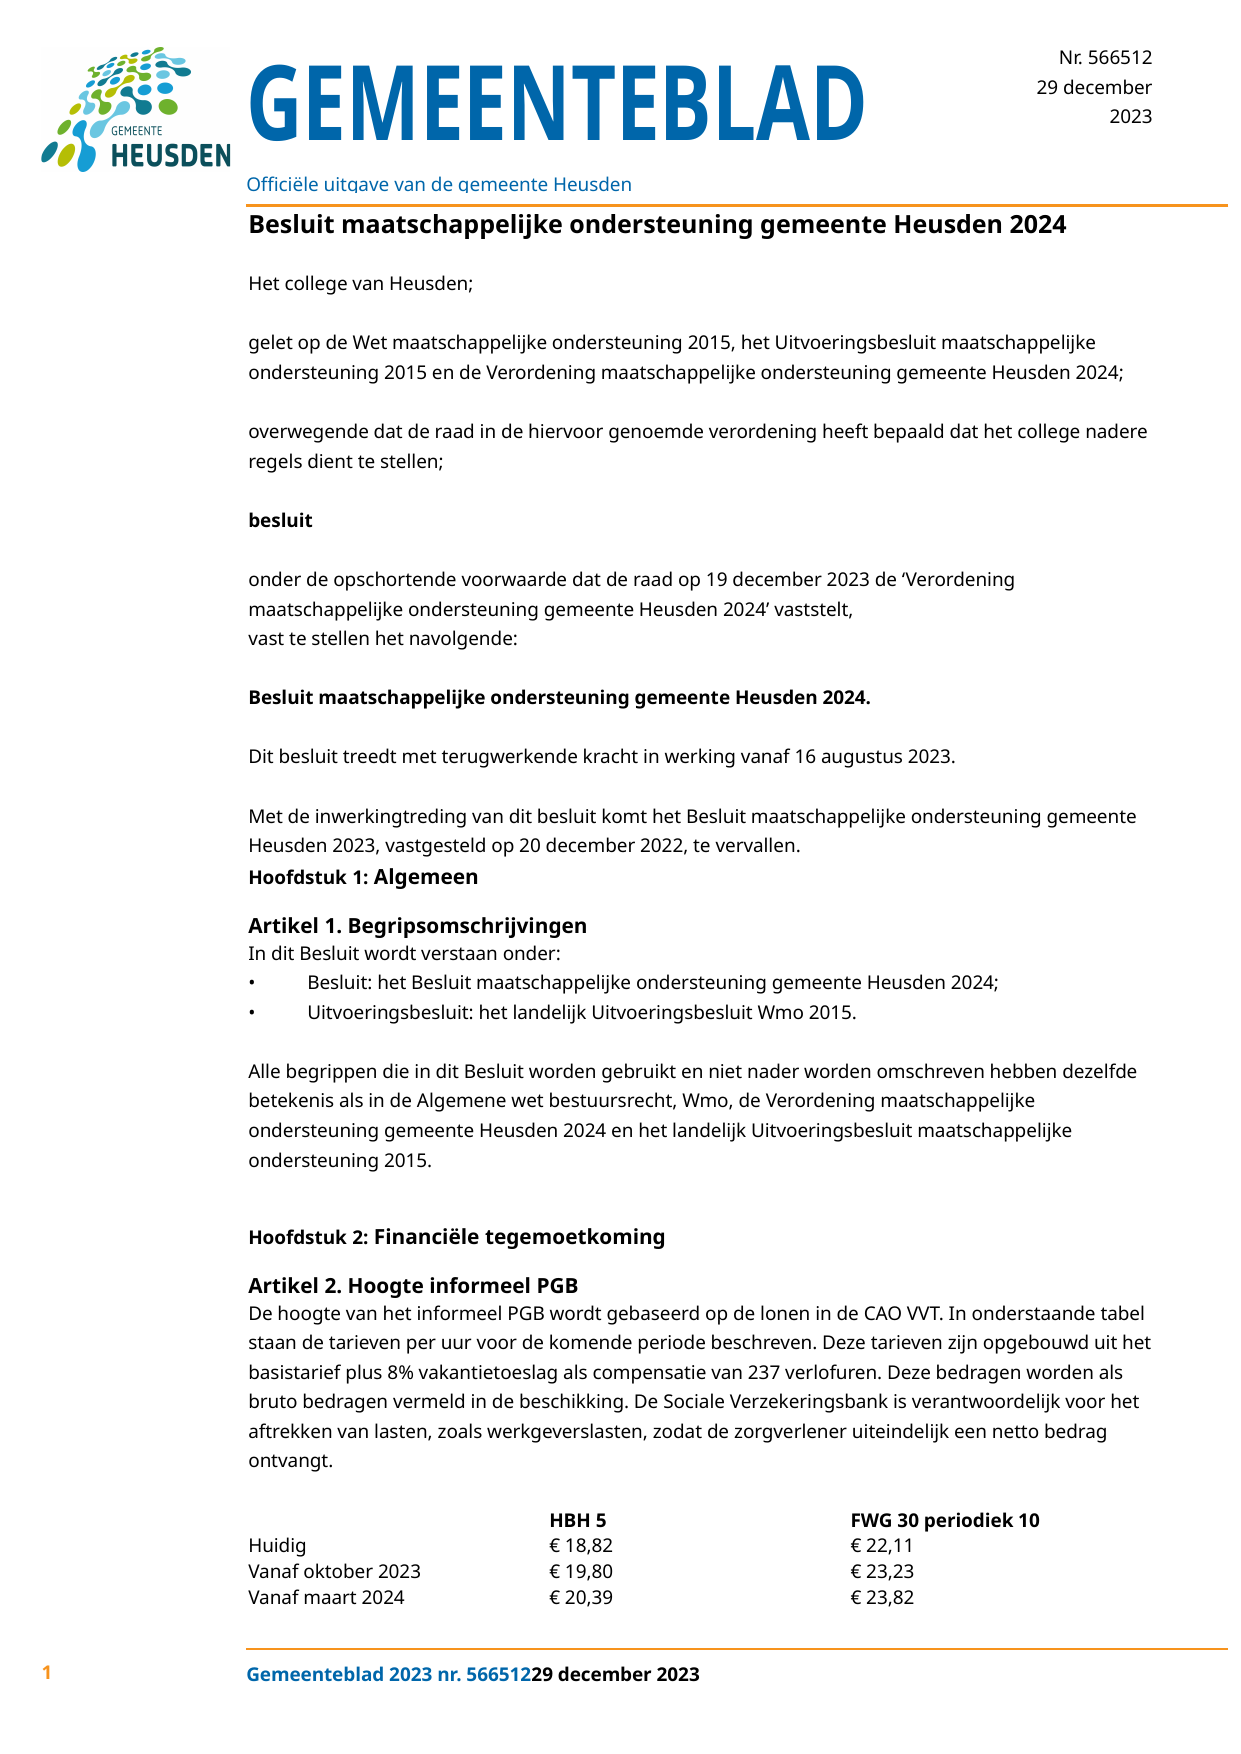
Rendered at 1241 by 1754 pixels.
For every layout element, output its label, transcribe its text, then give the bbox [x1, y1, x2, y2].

table_cell € 22,11 [850, 1533, 1152, 1558]
picture [41, 47, 231, 172]
table_cell € 23,23 [850, 1558, 1152, 1584]
text Hoofdstuk 1: Algemeen [248, 862, 1152, 890]
table_cell Huidig [248, 1533, 549, 1558]
text besluit [248, 507, 1152, 533]
text In dit Besluit wordt verstaan onder: [248, 940, 1152, 965]
table_cell € 20,39 [549, 1584, 850, 1610]
text Dit besluit treedt met terugwerkende kracht in werking vanaf 16 augustus 2023. [248, 744, 1152, 769]
table_cell € 18,82 [549, 1533, 850, 1558]
text De hoogte van het informeel PGB wordt gebaseerd op de lonen in de CAO VVT. In onderstaande tabel staan de tarieven per uur voor de komende periode beschreven. Deze tarieven zijn opgebouwd uit het basistarief plus 8% vakantietoeslag als compensatie van 237 verlofuren. Deze bedragen worden als bruto bedragen vermeld in de beschikking. De Sociale Verzekeringsbank is verantwoordelijk voor het aftrekken van lasten, zoals werkgeverslasten, zodat de zorgverlener uiteindelijk een netto bedrag ontvangt. [248, 1300, 1152, 1473]
text Besluit maatschappelijke ondersteuning gemeente Heusden 2024 [248, 207, 1152, 241]
text onder de opschortende voorwaarde dat de raad op 19 december 2023 de ‘Verordening maatschappelijke ondersteuning gemeente Heusden 2024’ vaststelt, [248, 566, 1152, 621]
table_cell Vanaf oktober 2023 [248, 1558, 549, 1584]
text Artikel 2. Hoogte informeel PGB [248, 1271, 1152, 1300]
table_header HBH 5 [549, 1507, 850, 1533]
table_cell € 23,82 [850, 1584, 1152, 1610]
list Uitvoeringsbesluit: het landelijk Uitvoeringsbesluit Wmo 2015. [248, 999, 1152, 1024]
text Alle begrippen die in dit Besluit worden gebruikt en niet nader worden omschreven hebben dezelfde betekenis als in de Algemene wet bestuursrecht, Wmo, de Verordening maatschappelijke ondersteuning gemeente Heusden 2024 en het landelijk Uitvoeringsbesluit maatschappelijke ondersteuning 2015. [248, 1058, 1152, 1172]
table_cell Vanaf maart 2024 [248, 1584, 549, 1610]
text Het college van Heusden; [248, 270, 1152, 296]
text gelet op de Wet maatschappelijke ondersteuning 2015, het Uitvoeringsbesluit maatschappelijke ondersteuning 2015 en de Verordening maatschappelijke ondersteuning gemeente Heusden 2024; [248, 329, 1152, 385]
text Hoofdstuk 2: Financiële tegemoetkoming [248, 1222, 1152, 1250]
table_header FWG 30 periodiek 10 [850, 1507, 1152, 1533]
text vast te stellen het navolgende: [248, 625, 1152, 651]
text Besluit maatschappelijke ondersteuning gemeente Heusden 2024. [248, 684, 1152, 710]
text Met de inwerkingtreding van dit besluit komt het Besluit maatschappelijke ondersteuning gemeente Heusden 2023, vastgesteld op 20 december 2022, te vervallen. [248, 803, 1152, 858]
text overwegende dat de raad in de hiervoor genoemde verordening heeft bepaald dat het college nadere regels dient te stellen; [248, 418, 1152, 473]
list Besluit: het Besluit maatschappelijke ondersteuning gemeente Heusden 2024; [248, 969, 1152, 995]
table_cell € 19,80 [549, 1558, 850, 1584]
table_header [248, 1507, 549, 1533]
text Artikel 1. Begripsomschrijvingen [248, 911, 1152, 940]
